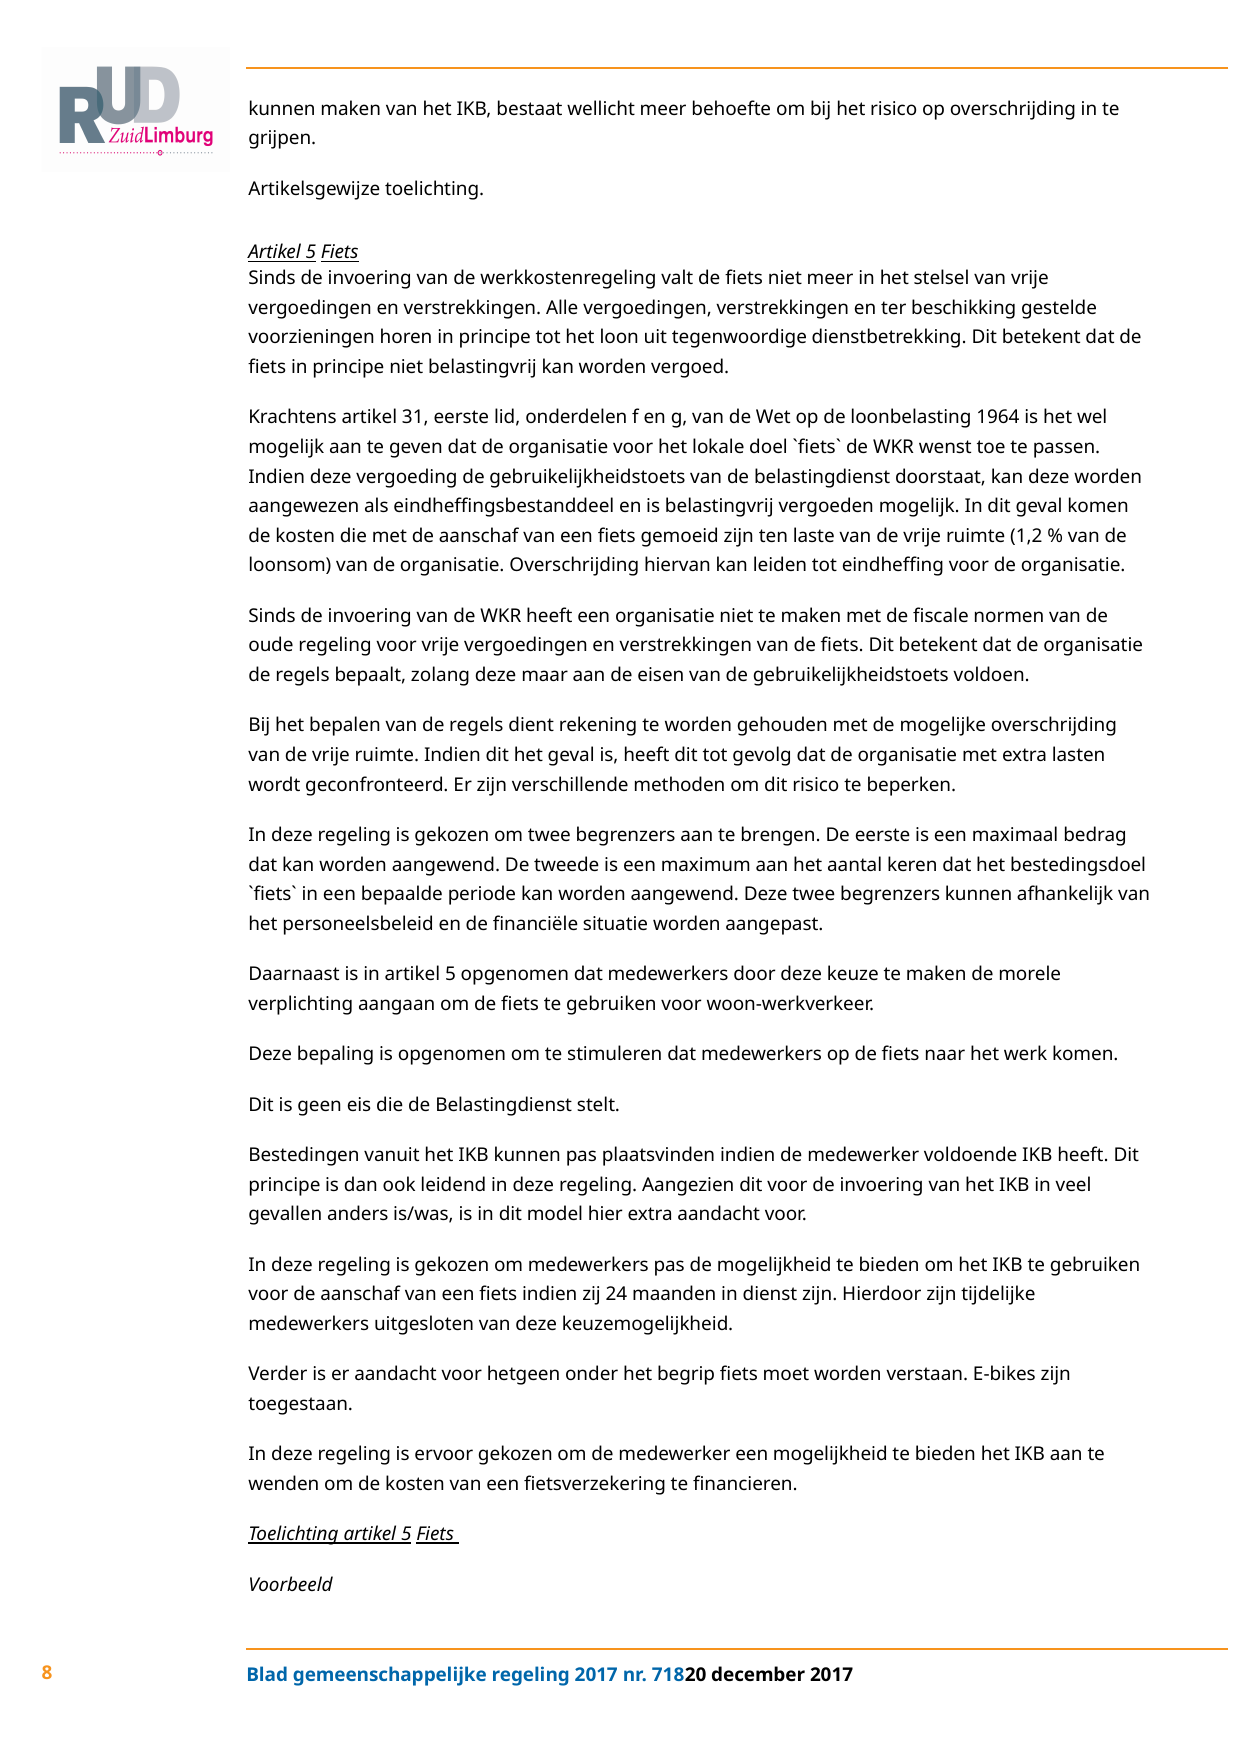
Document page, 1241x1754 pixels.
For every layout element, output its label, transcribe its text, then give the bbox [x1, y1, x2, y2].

text Sinds de invoering van de werkkostenregeling valt de fiets niet meer in het stelsel van vrije vergoedingen en verstrekkingen. Alle vergoedingen, verstrekkingen en ter beschikking gestelde voorzieningen horen in principe tot het loon uit tegenwoordige dienstbetrekking. Dit betekent dat de fiets in principe niet belastingvrij kan worden vergoed. [248, 264, 1152, 379]
picture [41, 47, 231, 172]
text Toelichting artikel 5 Fiets [248, 1520, 1152, 1546]
text Artikelsgewijze toelichting. [248, 175, 1152, 201]
text Verder is er aandacht voor hetgeen onder het begrip fiets moet worden verstaan. E-bikes zijn toegestaan. [248, 1360, 1152, 1416]
text In deze regeling is ervoor gekozen om de medewerker een mogelijkheid te bieden het IKB aan te wenden om de kosten van een fietsverzekering te financieren. [248, 1440, 1152, 1496]
text Voorbeeld [248, 1571, 1152, 1596]
text Krachtens artikel 31, eerste lid, onderdelen f en g, van de Wet op de loonbelasting 1964 is het wel mogelijk aan te geven dat de organisatie voor het lokale doel `fiets` de WKR wenst toe te passen. Indien deze vergoeding de gebruikelijkheidstoets van de belastingdienst doorstaat, kan deze worden aangewezen als eindheffingsbestanddeel en is belastingvrij vergoeden mogelijk. In dit geval komen de kosten die met de aanschaf van een fiets gemoeid zijn ten laste van de vrije ruimte (1,2 % van de loonsom) van de organisatie. Overschrijding hiervan kan leiden tot eindheffing voor de organisatie. [248, 404, 1152, 577]
text In deze regeling is gekozen om twee begrenzers aan te brengen. De eerste is een maximaal bedrag dat kan worden aangewend. De tweede is een maximum aan het aantal keren dat het bestedingsdoel `fiets` in een bepaalde periode kan worden aangewend. Deze twee begrenzers kunnen afhankelijk van het personeelsbeleid en de financiële situatie worden aangepast. [248, 821, 1152, 936]
text In deze regeling is gekozen om medewerkers pas de mogelijkheid te bieden om het IKB te gebruiken voor de aanschaf van een fiets indien zij 24 maanden in dienst zijn. Hierdoor zijn tijdelijke medewerkers uitgesloten van deze keuzemogelijkheid. [248, 1251, 1152, 1336]
text Dit is geen eis die de Belastingdienst stelt. [248, 1091, 1152, 1116]
text Sinds de invoering van de WKR heeft een organisatie niet te maken met de fiscale normen van de oude regeling voor vrije vergoedingen en verstrekkingen van de fiets. Dit betekent dat de organisatie de regels bepaalt, zolang deze maar aan de eisen van de gebruikelijkheidstoets voldoen. [248, 602, 1152, 687]
text kunnen maken van het IKB, bestaat wellicht meer behoefte om bij het risico op overschrijding in te grijpen. [248, 95, 1152, 150]
text Daarnaast is in artikel 5 opgenomen dat medewerkers door deze keuze te maken de morele verplichting aangaan om de fiets te gebruiken voor woon-werkverkeer. [248, 960, 1152, 1016]
text Deze bepaling is opgenomen om te stimuleren dat medewerkers op de fiets naar het werk komen. [248, 1040, 1152, 1066]
text Bestedingen vanuit het IKB kunnen pas plaatsvinden indien de medewerker voldoende IKB heeft. Dit principe is dan ook leidend in deze regeling. Aangezien dit voor de invoering van het IKB in veel gevallen anders is/was, is in dit model hier extra aandacht voor. [248, 1141, 1152, 1226]
text Bij het bepalen van de regels dient rekening te worden gehouden met de mogelijke overschrijding van de vrije ruimte. Indien dit het geval is, heeft dit tot gevolg dat de organisatie met extra lasten wordt geconfronteerd. Er zijn verschillende methoden om dit risico te beperken. [248, 712, 1152, 796]
text Artikel 5 Fiets [248, 239, 1152, 264]
